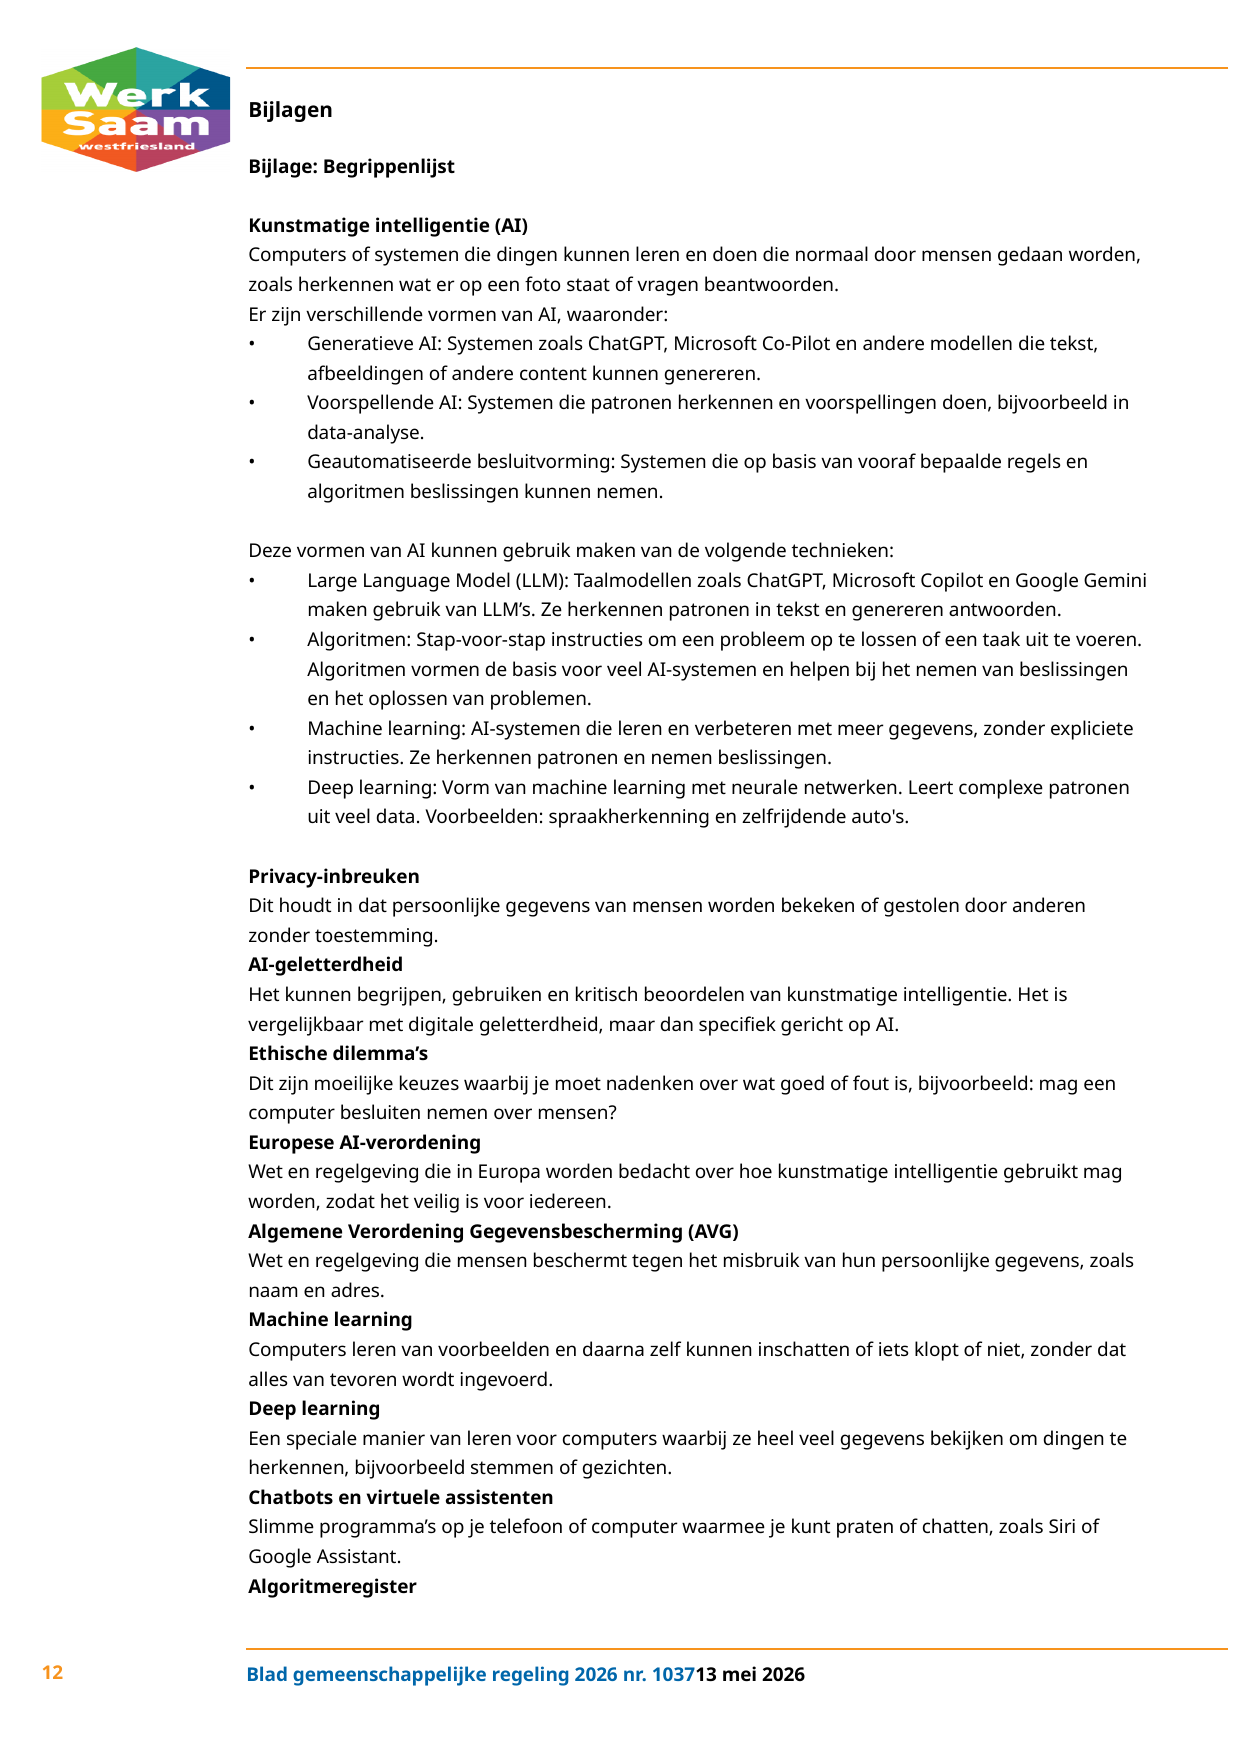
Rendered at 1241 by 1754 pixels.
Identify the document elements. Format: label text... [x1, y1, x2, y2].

text Chatbots en virtuele assistenten [248, 1484, 1152, 1510]
picture [41, 47, 231, 172]
text Computers leren van voorbeelden en daarna zelf kunnen inschatten of iets klopt of niet, zonder dat alles van tevoren wordt ingevoerd. [248, 1336, 1152, 1392]
list Voorspellende AI: Systemen die patronen herkennen en voorspellingen doen, bijvoorbeeld in data-analyse. [248, 389, 1152, 445]
text Europese AI-verordening [248, 1129, 1152, 1155]
text Ethische dilemma’s [248, 1040, 1152, 1066]
text Bijlage: Begrippenlijst [248, 153, 1152, 179]
text Algemene Verordening Gegevensbescherming (AVG) [248, 1218, 1152, 1244]
text Wet en regelgeving die mensen beschermt tegen het misbruik van hun persoonlijke gegevens, zoals naam en adres. [248, 1247, 1152, 1303]
text Deep learning [248, 1395, 1152, 1421]
text Het kunnen begrijpen, gebruiken en kritisch beoordelen van kunstmatige intelligentie. Het is vergelijkbaar met digitale geletterdheid, maar dan specifiek gericht op AI. [248, 981, 1152, 1037]
text Computers of systemen die dingen kunnen leren en doen die normaal door mensen gedaan worden, zoals herkennen wat er op een foto staat of vragen beantwoorden. [248, 242, 1152, 297]
text Een speciale manier van leren voor computers waarbij ze heel veel gegevens bekijken om dingen te herkennen, bijvoorbeeld stemmen of gezichten. [248, 1425, 1152, 1480]
list Geautomatiseerde besluitvorming: Systemen die op basis van vooraf bepaalde regels en algoritmen beslissingen kunnen nemen. [248, 449, 1152, 504]
list Algoritmen: Stap-voor-stap instructies om een probleem op te lossen of een taak uit te voeren. Algoritmen vormen de basis voor veel AI-systemen en helpen bij het nemen van beslissingen en het oplossen van problemen. [248, 626, 1152, 711]
text Bijlagen [248, 95, 1152, 123]
text Machine learning [248, 1307, 1152, 1332]
text Slimme programma’s op je telefoon of computer waarmee je kunt praten of chatten, zoals Siri of Google Assistant. [248, 1514, 1152, 1569]
text Algoritmeregister [248, 1573, 1152, 1599]
list Large Language Model (LLM): Taalmodellen zoals ChatGPT, Microsoft Copilot en Google Gemini maken gebruik van LLM’s. Ze herkennen patronen in tekst en genereren antwoorden. [248, 567, 1152, 622]
list Generatieve AI: Systemen zoals ChatGPT, Microsoft Co-Pilot en andere modellen die tekst, afbeeldingen of andere content kunnen genereren. [248, 330, 1152, 386]
list Deep learning: Vorm van machine learning met neurale netwerken. Leert complexe patronen uit veel data. Voorbeelden: spraakherkenning en zelfrijdende auto's. [248, 774, 1152, 829]
text Privacy-inbreuken [248, 863, 1152, 889]
text Wet en regelgeving die in Europa worden bedacht over hoe kunstmatige intelligentie gebruikt mag worden, zodat het veilig is voor iedereen. [248, 1159, 1152, 1214]
list Machine learning: AI-systemen die leren en verbeteren met meer gegevens, zonder expliciete instructies. Ze herkennen patronen en nemen beslissingen. [248, 715, 1152, 770]
text Dit houdt in dat persoonlijke gegevens van mensen worden bekeken of gestolen door anderen zonder toestemming. [248, 892, 1152, 948]
text Er zijn verschillende vormen van AI, waaronder: [248, 301, 1152, 327]
text Dit zijn moeilijke keuzes waarbij je moet nadenken over wat goed of fout is, bijvoorbeeld: mag een computer besluiten nemen over mensen? [248, 1070, 1152, 1125]
text Kunstmatige intelligentie (AI) [248, 212, 1152, 238]
text AI-geletterdheid [248, 952, 1152, 977]
text Deze vormen van AI kunnen gebruik maken van de volgende technieken: [248, 537, 1152, 563]
